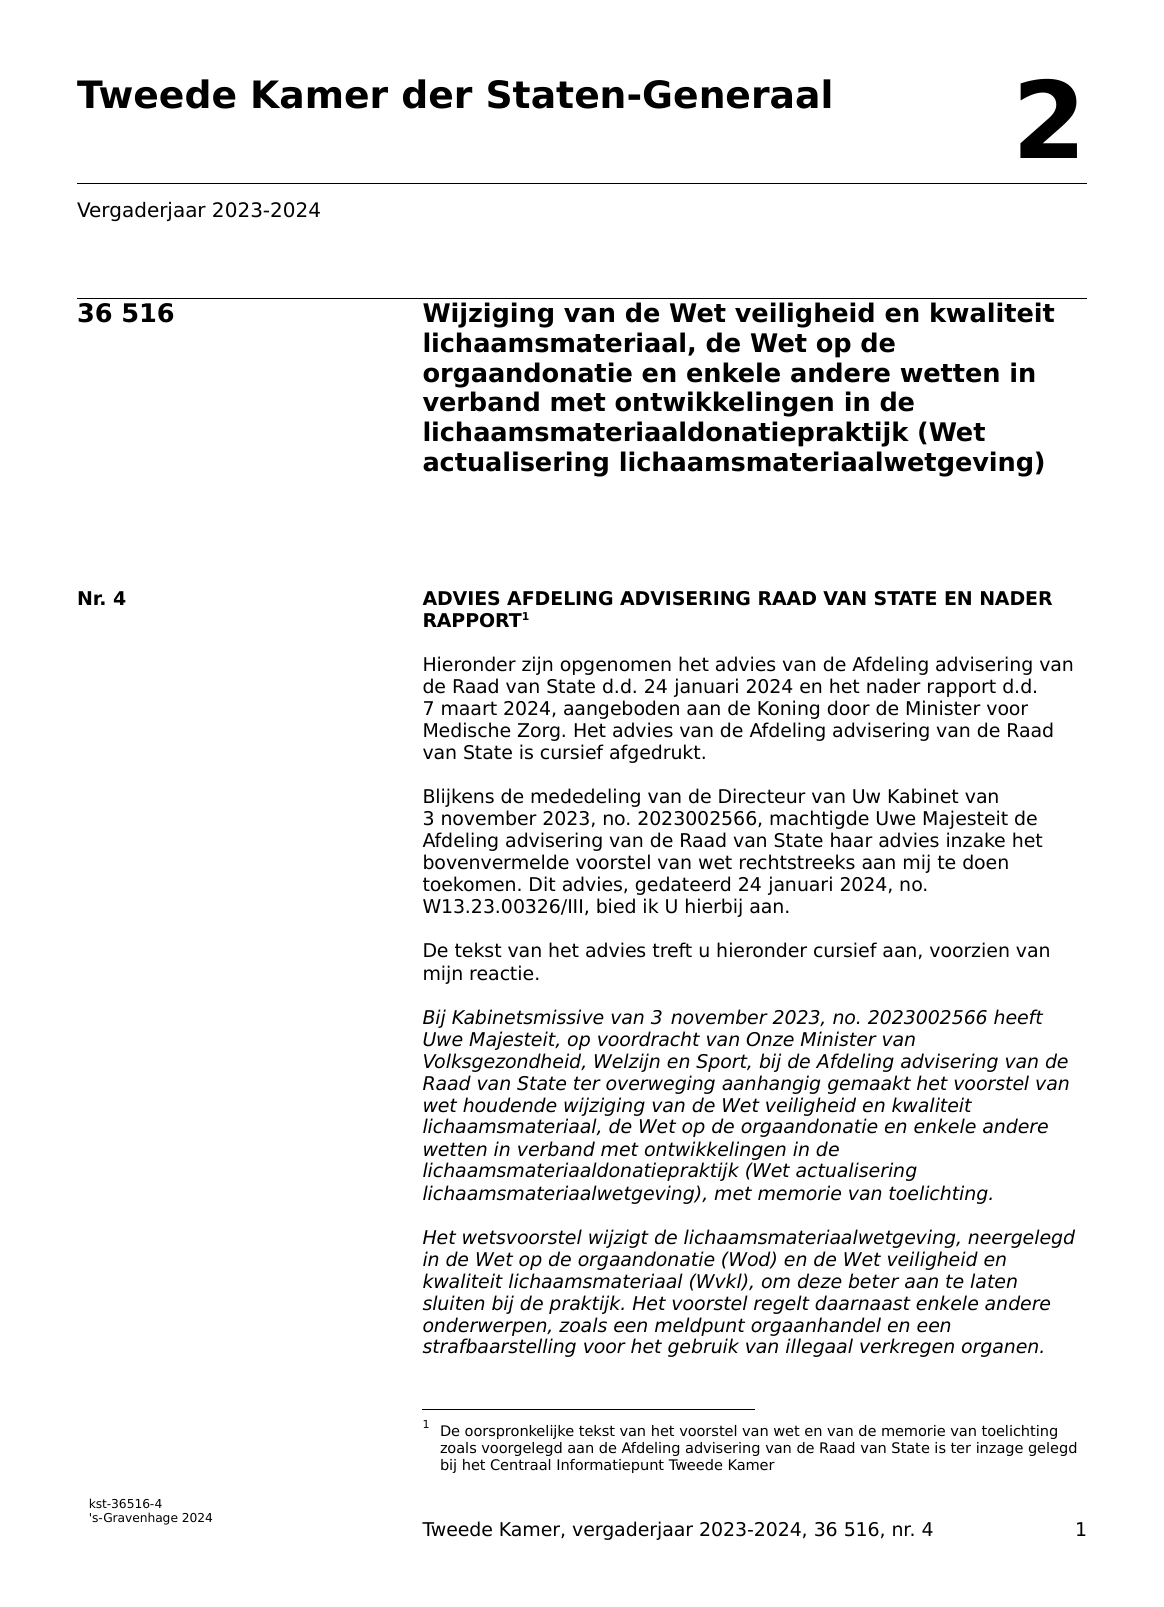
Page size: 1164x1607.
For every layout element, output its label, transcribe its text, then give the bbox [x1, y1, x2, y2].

text kst-36516-4 [88, 1497, 323, 1511]
table_header 2 [886, 59, 1087, 183]
text De tekst van het advies treft u hieronder cursief aan, voorzien van mijn reactie. [422, 940, 1087, 984]
text 's-Gravenhage 2024 [88, 1511, 323, 1525]
table_header Tweede Kamer der Staten-Generaal [77, 59, 886, 183]
text Blijkens de mededeling van de Directeur van Uw Kabinet van 3 november 2023, no. 2023002566, machtigde Uwe Majesteit de Afdeling advisering van de Raad van State haar advies inzake het bovenvermelde voorstel van wet rechtstreeks aan mij te doen toekomen. Dit advies, gedateerd 24 januari 2024, no. W13.23.00326/III, bied ik U hierbij aan. [422, 786, 1087, 918]
table_cell Vergaderjaar 2023-2024 [77, 184, 1087, 298]
text De oorspronkelijke tekst van het voorstel van wet en van de memorie van toelichting zoals voorgelegd aan de Afdeling advisering van de Raad van State is ter inzage gelegd bij het Centraal Informatiepunt Tweede Kamer [422, 1418, 1087, 1474]
text Het wetsvoorstel wijzigt de lichaamsmateriaalwetgeving, neergelegd in de Wet op de orgaandonatie (Wod) en de Wet veiligheid en kwaliteit lichaamsmateriaal (Wvkl), om deze beter aan te laten sluiten bij de praktijk. Het voorstel regelt daarnaast enkele andere onderwerpen, zoals een meldpunt orgaanhandel en een strafbaarstelling voor het gebruik van illegaal verkregen organen. [422, 1227, 1087, 1358]
subtitle 36 516 Wijziging van de Wet veiligheid en kwaliteit lichaamsmateriaal, de Wet op de orgaandonatie en enkele andere wetten in verband met ontwikkelingen in de lichaamsmateriaaldonatiepraktijk (Wet actualisering lichaamsmateriaalwetgeving) [77, 299, 1087, 477]
subtitle Nr. 4 ADVIES AFDELING ADVISERING RAAD VAN STATE EN NADER RAPPORT [77, 588, 1087, 632]
text Bij Kabinetsmissive van 3 november 2023, no. 2023002566 heeft Uwe Majesteit, op voordracht van Onze Minister van Volksgezondheid, Welzijn en Sport, bij de Afdeling advisering van de Raad van State ter overweging aanhangig gemaakt het voorstel van wet houdende wijziging van de Wet veiligheid en kwaliteit lichaamsmateriaal, de Wet op de orgaandonatie en enkele andere wetten in verband met ontwikkelingen in de lichaamsmateriaaldonatiepraktijk (Wet actualisering lichaamsmateriaalwetgeving), met memorie van toelichting. [422, 1007, 1087, 1204]
text Hieronder zijn opgenomen het advies van de Afdeling advisering van de Raad van State d.d. 24 januari 2024 en het nader rapport d.d. 7 maart 2024, aangeboden aan de Koning door de Minister voor Medische Zorg. Het advies van de Afdeling advisering van de Raad van State is cursief afgedrukt. [422, 654, 1087, 764]
